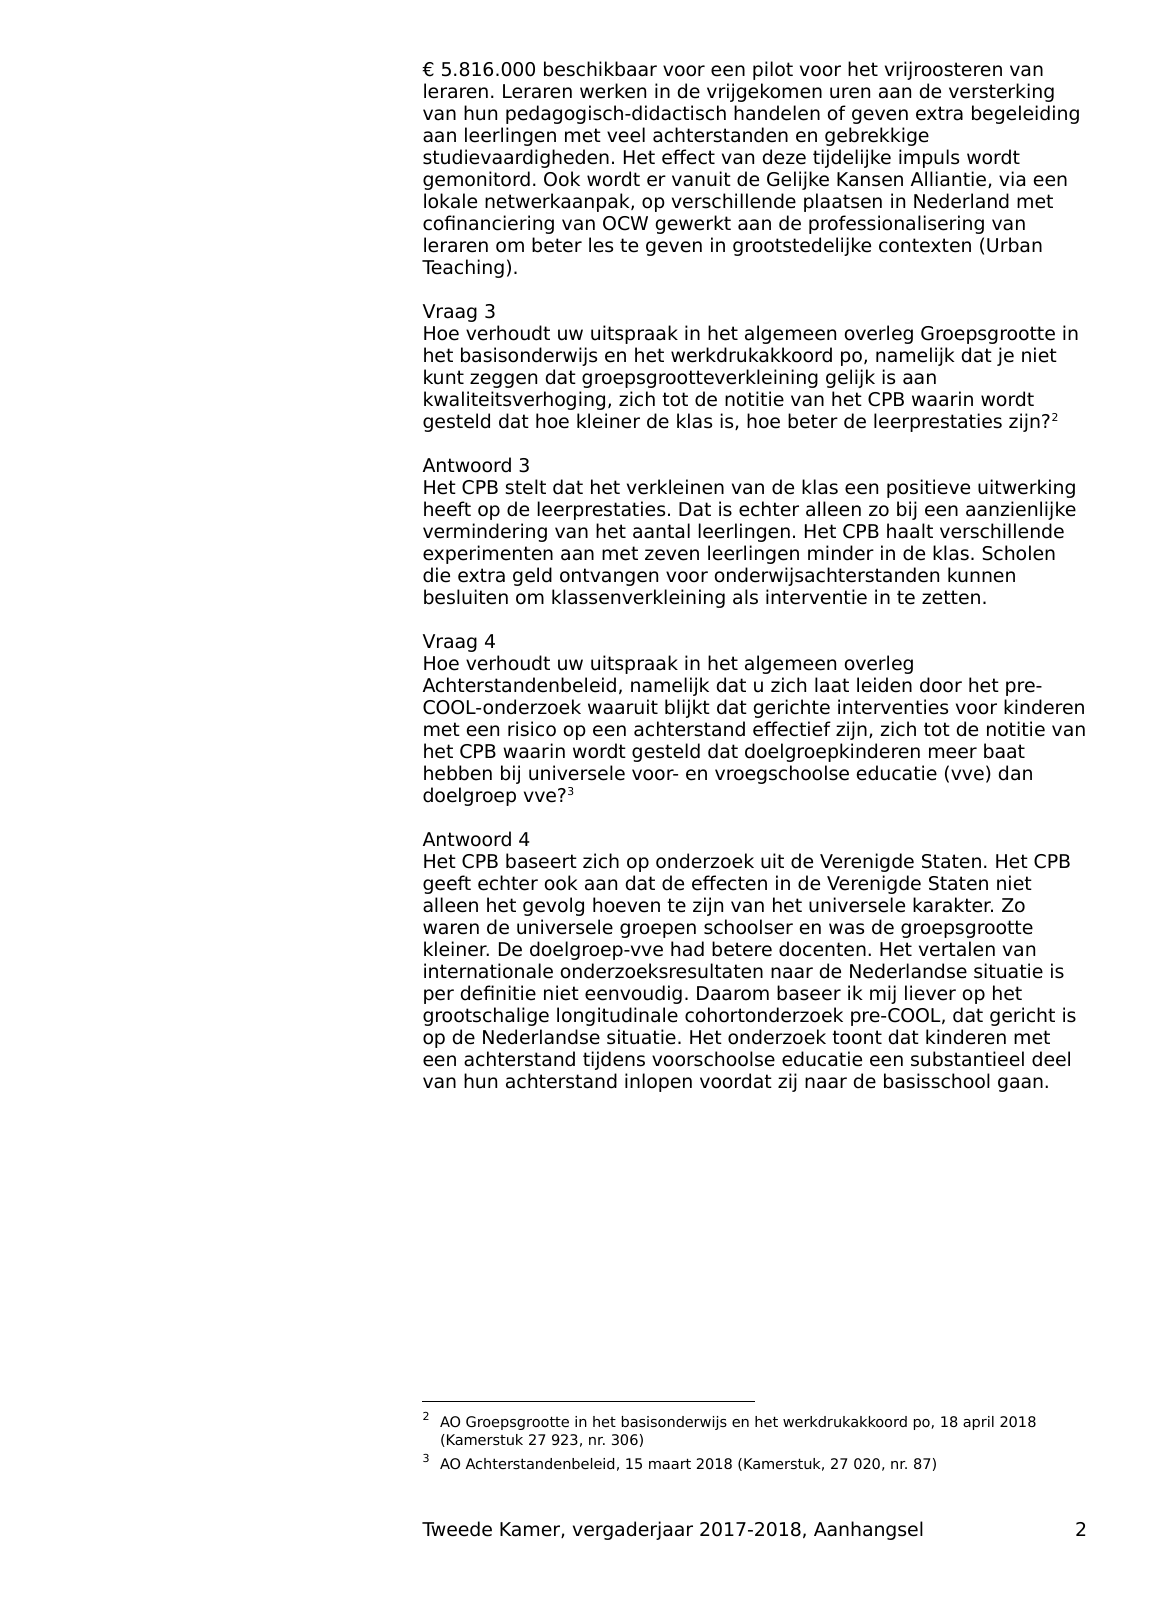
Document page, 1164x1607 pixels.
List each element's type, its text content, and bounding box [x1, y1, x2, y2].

text Hoe verhoudt uw uitspraak in het algemeen overleg Achterstandenbeleid, namelijk dat u zich laat leiden door het pre-COOL-onderzoek waaruit blijkt dat gerichte interventies voor kinderen met een risico op een achterstand effectief zijn, zich tot de notitie van het CPB waarin wordt gesteld dat doelgroepkinderen meer baat hebben bij universele voor- en vroegschoolse educatie (vve) dan doelgroep vve? [422, 653, 1087, 807]
text Hoe verhoudt uw uitspraak in het algemeen overleg Groepsgrootte in het basisonderwijs en het werkdrukakkoord po, namelijk dat je niet kunt zeggen dat groepsgrootteverkleining gelijk is aan kwaliteitsverhoging, zich tot de notitie van het CPB waarin wordt gesteld dat hoe kleiner de klas is, hoe beter de leerprestaties zijn? [422, 323, 1087, 433]
text Antwoord 4 [422, 829, 1087, 851]
text AO Groepsgrootte in het basisonderwijs en het werkdrukakkoord po, 18 april 2018 (Kamerstuk 27 923, nr. 306) [422, 1410, 1087, 1449]
text Het CPB stelt dat het verkleinen van de klas een positieve uitwerking heeft op de leerprestaties. Dat is echter alleen zo bij een aanzienlijke vermindering van het aantal leerlingen. Het CPB haalt verschillende experimenten aan met zeven leerlingen minder in de klas. Scholen die extra geld ontvangen voor onderwijsachterstanden kunnen besluiten om klassenverkleining als interventie in te zetten. [422, 477, 1087, 609]
text Het CPB baseert zich op onderzoek uit de Verenigde Staten. Het CPB geeft echter ook aan dat de effecten in de Verenigde Staten niet alleen het gevolg hoeven te zijn van het universele karakter. Zo waren de universele groepen schoolser en was de groepsgrootte kleiner. De doelgroep-vve had betere docenten. Het vertalen van internationale onderzoeksresultaten naar de Nederlandse situatie is per definitie niet eenvoudig. Daarom baseer ik mij liever op het grootschalige longitudinale cohortonderzoek pre-COOL, dat gericht is op de Nederlandse situatie. Het onderzoek toont dat kinderen met een achterstand tijdens voorschoolse educatie een substantieel deel van hun achterstand inlopen voordat zij naar de basisschool gaan. [422, 851, 1087, 1093]
text Vraag 3 [422, 301, 1087, 323]
text Vraag 4 [422, 631, 1087, 653]
text € 5.816.000 beschikbaar voor een pilot voor het vrijroosteren van leraren. Leraren werken in de vrijgekomen uren aan de versterking van hun pedagogisch-didactisch handelen of geven extra begeleiding aan leerlingen met veel achterstanden en gebrekkige studievaardigheden. Het effect van deze tijdelijke impuls wordt gemonitord. Ook wordt er vanuit de Gelijke Kansen Alliantie, via een lokale netwerkaanpak, op verschillende plaatsen in Nederland met cofinanciering van OCW gewerkt aan de professionalisering van leraren om beter les te geven in grootstedelijke contexten (Urban Teaching). [422, 59, 1087, 279]
text Antwoord 3 [422, 455, 1087, 477]
text AO Achterstandenbeleid, 15 maart 2018 (Kamerstuk, 27 020, nr. 87) [422, 1452, 1087, 1474]
